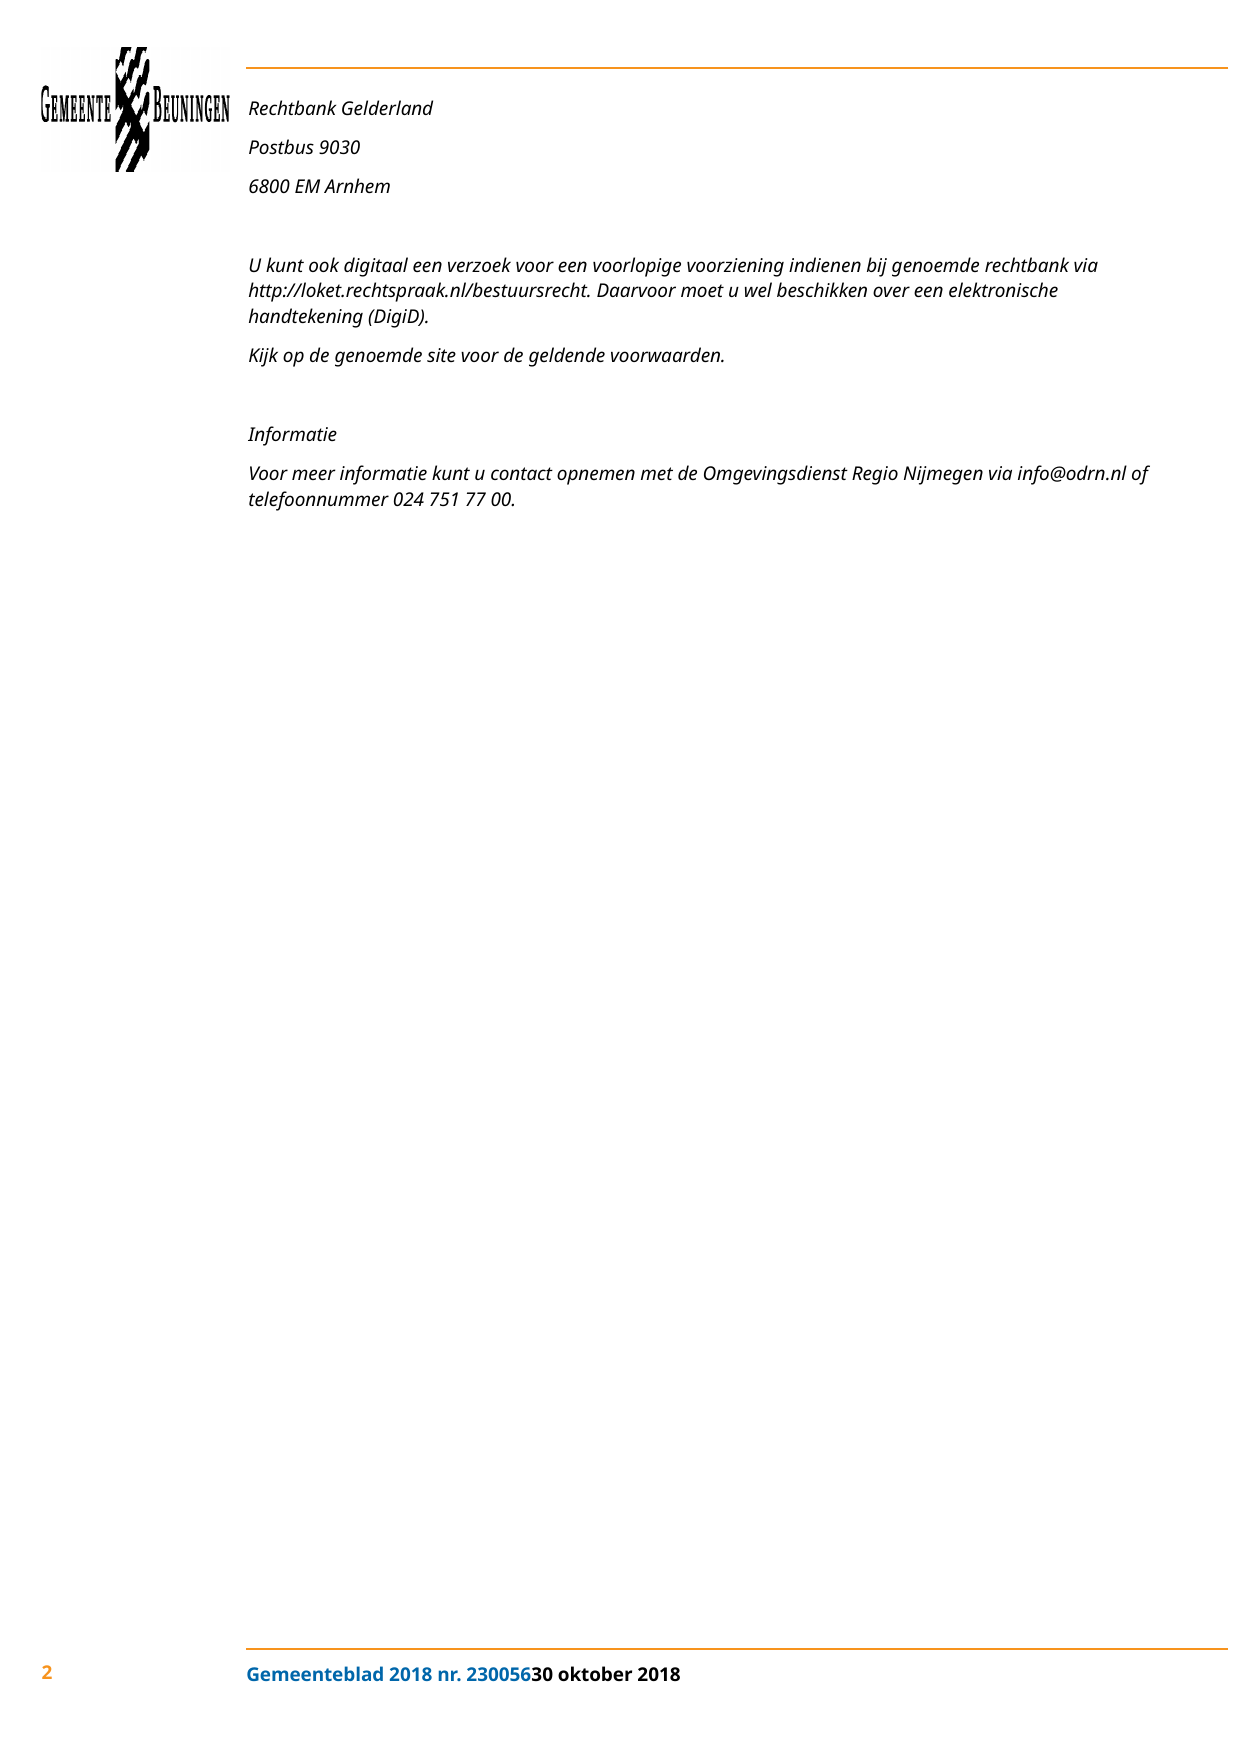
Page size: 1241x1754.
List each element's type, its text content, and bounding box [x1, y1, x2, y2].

text Informatie [248, 421, 1152, 447]
picture [41, 47, 231, 172]
text Rechtbank Gelderland [248, 95, 1152, 121]
text U kunt ook digitaal een verzoek voor een voorlopige voorziening indienen bij genoemde rechtbank via http://loket.rechtspraak.nl/bestuursrecht. Daarvoor moet u wel beschikken over een elektronische handtekening (DigiD). [248, 252, 1152, 329]
text Postbus 9030 [248, 134, 1152, 160]
text 6800 EM Arnhem [248, 173, 1152, 199]
text Kijk op de genoemde site voor de geldende voorwaarden. [248, 343, 1152, 368]
text Voor meer informatie kunt u contact opnemen met de Omgevingsdienst Regio Nijmegen via info@odrn.nl of telefoonnummer 024 751 77 00. [248, 460, 1152, 512]
